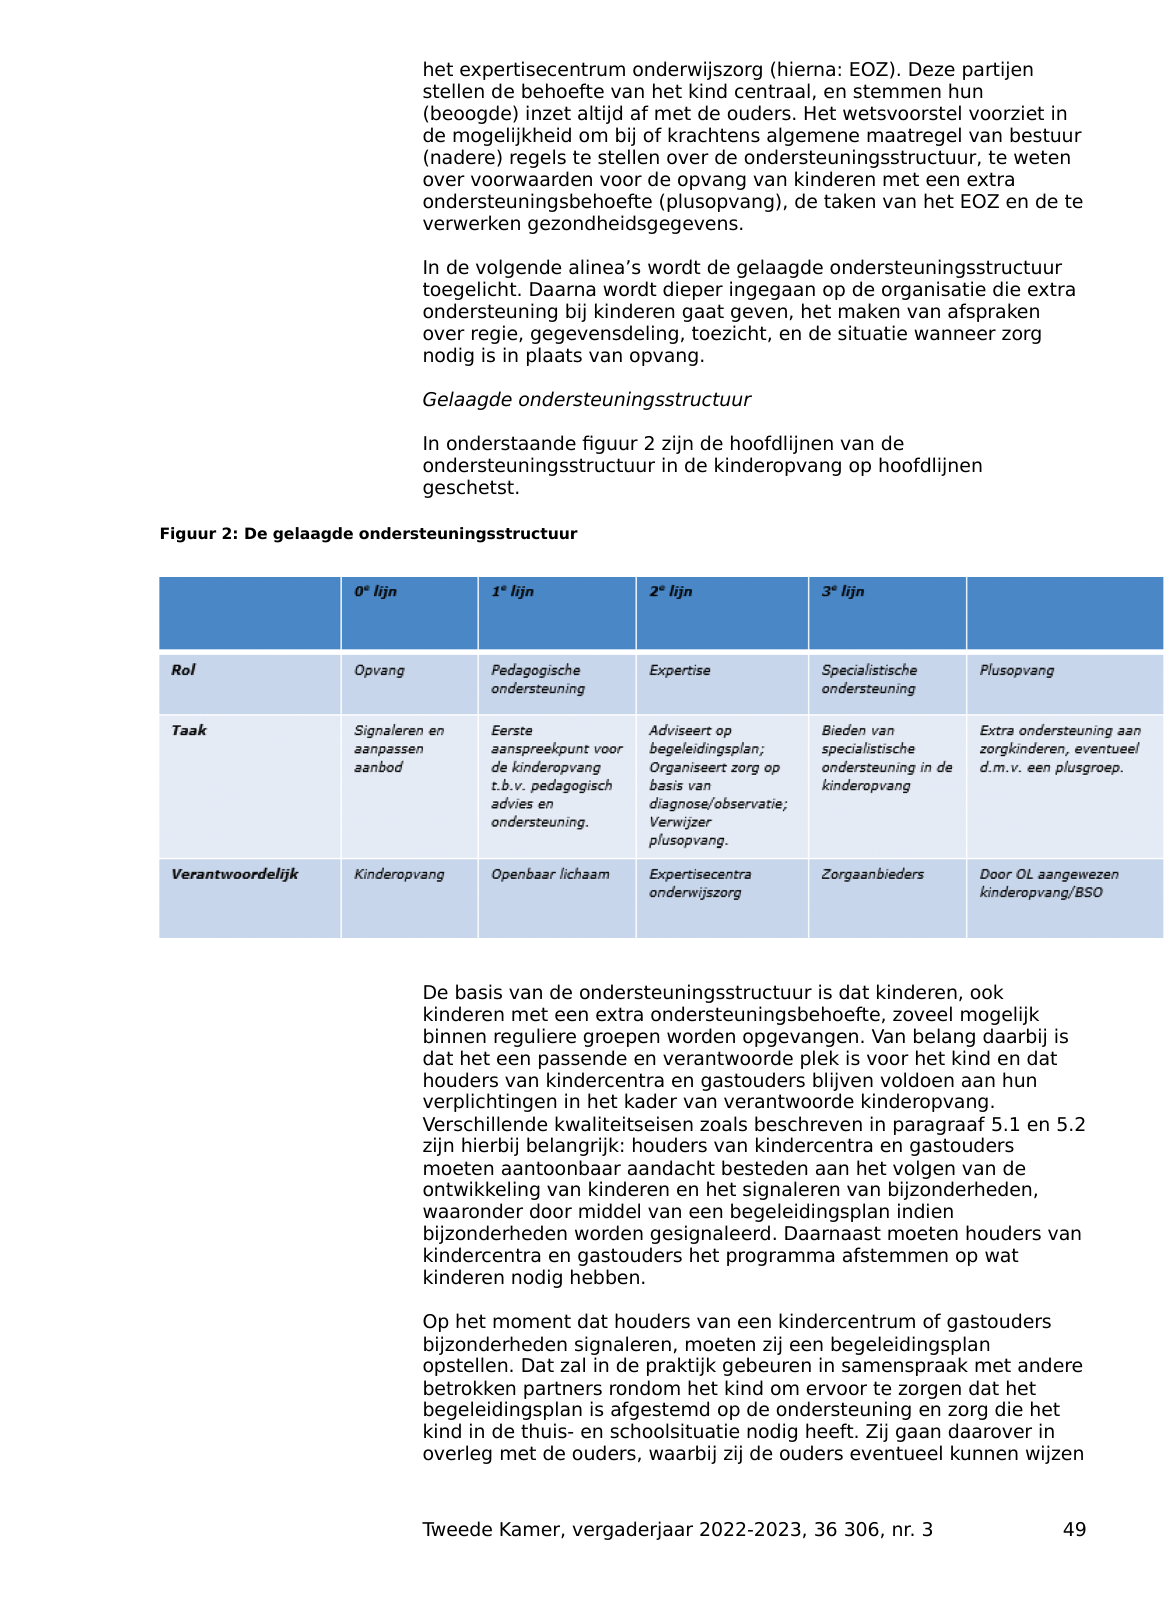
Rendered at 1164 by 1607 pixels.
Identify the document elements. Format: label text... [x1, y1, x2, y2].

text In onderstaande figuur 2 zijn de hoofdlijnen van de ondersteuningsstructuur in de kinderopvang op hoofdlijnen geschetst. [422, 433, 1087, 499]
text het expertisecentrum onderwijszorg (hierna: EOZ). Deze partijen stellen de behoefte van het kind centraal, en stemmen hun (beoogde) inzet altijd af met de ouders. Het wetsvoorstel voorziet in de mogelijkheid om bij of krachtens algemene maatregel van bestuur (nadere) regels te stellen over de ondersteuningsstructuur, te weten over voorwaarden voor de opvang van kinderen met een extra ondersteuningsbehoefte (plusopvang), de taken van het EOZ en de te verwerken gezondheidsgegevens. [422, 59, 1087, 235]
subtitle Gelaagde ondersteuningsstructuur [422, 389, 1087, 411]
text Op het moment dat houders van een kindercentrum of gastouders bijzonderheden signaleren, moeten zij een begeleidingsplan opstellen. Dat zal in de praktijk gebeuren in samenspraak met andere betrokken partners rondom het kind om ervoor te zorgen dat het begeleidingsplan is afgestemd op de ondersteuning en zorg die het kind in de thuis- en schoolsituatie nodig heeft. Zij gaan daarover in overleg met de ouders, waarbij zij de ouders eventueel kunnen wijzen [422, 1311, 1087, 1465]
text De basis van de ondersteuningsstructuur is dat kinderen, ook kinderen met een extra ondersteuningsbehoefte, zoveel mogelijk binnen reguliere groepen worden opgevangen. Van belang daarbij is dat het een passende en verantwoorde plek is voor het kind en dat houders van kindercentra en gastouders blijven voldoen aan hun verplichtingen in het kader van verantwoorde kinderopvang. Verschillende kwaliteitseisen zoals beschreven in paragraaf 5.1 en 5.2 zijn hierbij belangrijk: houders van kindercentra en gastouders moeten aantoonbaar aandacht besteden aan het volgen van de ontwikkeling van kinderen en het signaleren van bijzonderheden, waaronder door middel van een begeleidingsplan indien bijzonderheden worden gesignaleerd. Daarnaast moeten houders van kindercentra en gastouders het programma afstemmen op wat kinderen nodig hebben. [422, 982, 1087, 1289]
picture [159, 577, 1164, 938]
text In de volgende alinea’s wordt de gelaagde ondersteuningsstructuur toegelicht. Daarna wordt dieper ingegaan op de organisatie die extra ondersteuning bij kinderen gaat geven, het maken van afspraken over regie, gegevensdeling, toezicht, en de situatie wanneer zorg nodig is in plaats van opvang. [422, 257, 1087, 367]
text Figuur 2: De gelaagde ondersteuningsstructuur [159, 525, 1163, 543]
